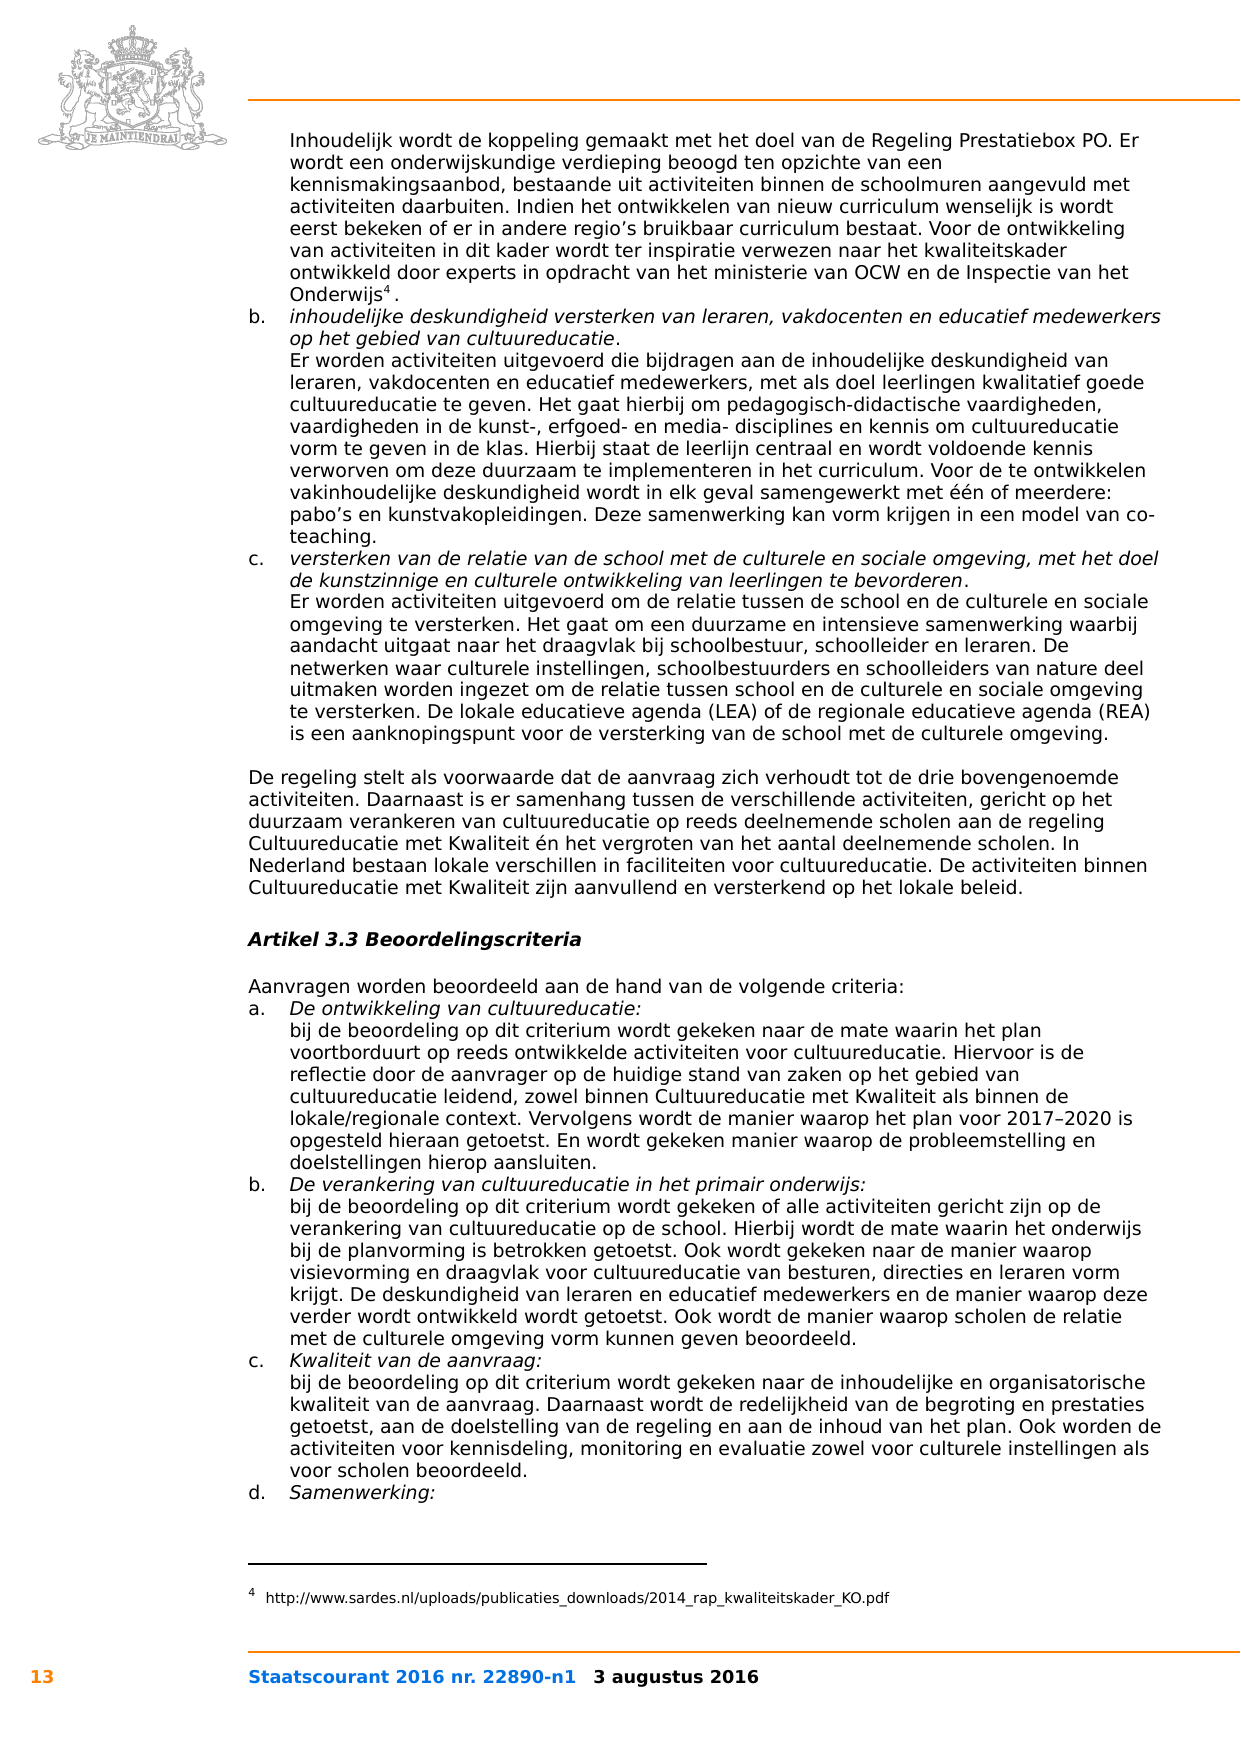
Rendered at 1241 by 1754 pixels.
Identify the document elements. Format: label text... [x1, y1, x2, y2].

text d. Samenwerking: [248, 1482, 1163, 1503]
picture [38, 25, 227, 150]
text Inhoudelijk wordt de koppeling gemaakt met het doel van de Regeling Prestatiebox PO. Er wordt een onderwijskundige verdieping beoogd ten opzichte van een kennismakingsaanbod, bestaande uit activiteiten binnen de schoolmuren aangevuld met activiteiten daarbuiten. Indien het ontwikkelen van nieuw curriculum wenselijk is wordt eerst bekeken of er in andere regio’s bruikbaar curriculum bestaat. Voor de ontwikkeling van activiteiten in dit kader wordt ter inspiratie verwezen naar het kwaliteitskader ontwikkeld door experts in opdracht van het ministerie van OCW en de Inspectie van het Onderwijs. [289, 130, 1163, 306]
text http://www.sardes.nl/uploads/publicaties_downloads/2014_rap_kwaliteitskader_KO.pdf [248, 1586, 1163, 1608]
subtitle Artikel 3.3 Beoordelingscriteria [248, 929, 1163, 951]
text b. inhoudelijke deskundigheid versterken van leraren, vakdocenten en educatief medewerkers op het gebied van cultuureducatie. [248, 306, 1163, 350]
text c. versterken van de relatie van de school met de culturele en sociale omgeving, met het doel de kunstzinnige en culturele ontwikkeling van leerlingen te bevorderen. [248, 547, 1163, 591]
text c. Kwaliteit van de aanvraag: [248, 1350, 1163, 1372]
text b. De verankering van cultuureducatie in het primair onderwijs: [248, 1174, 1163, 1196]
text De regeling stelt als voorwaarde dat de aanvraag zich verhoudt tot de drie bovengenoemde activiteiten. Daarnaast is er samenhang tussen de verschillende activiteiten, gericht op het duurzaam verankeren van cultuureducatie op reeds deelnemende scholen aan de regeling Cultuureducatie met Kwaliteit én het vergroten van het aantal deelnemende scholen. In Nederland bestaan lokale verschillen in faciliteiten voor cultuureducatie. De activiteiten binnen Cultuureducatie met Kwaliteit zijn aanvullend en versterkend op het lokale beleid. [248, 767, 1163, 899]
text Er worden activiteiten uitgevoerd om de relatie tussen de school en de culturele en sociale omgeving te versterken. Het gaat om een duurzame en intensieve samenwerking waarbij aandacht uitgaat naar het draagvlak bij schoolbestuur, schoolleider en leraren. De netwerken waar culturele instellingen, schoolbestuurders en schoolleiders van nature deel uitmaken worden ingezet om de relatie tussen school en de culturele en sociale omgeving te versterken. De lokale educatieve agenda (LEA) of de regionale educatieve agenda (REA) is een aanknopingspunt voor de versterking van de school met de culturele omgeving. [289, 591, 1163, 745]
text a. De ontwikkeling van cultuureducatie: [248, 998, 1163, 1020]
text Aanvragen worden beoordeeld aan de hand van de volgende criteria: [248, 976, 1163, 998]
text bij de beoordeling op dit criterium wordt gekeken of alle activiteiten gericht zijn op de verankering van cultuureducatie op de school. Hierbij wordt de mate waarin het onderwijs bij de planvorming is betrokken getoetst. Ook wordt gekeken naar de manier waarop visievorming en draagvlak voor cultuureducatie van besturen, directies en leraren vorm krijgt. De deskundigheid van leraren en educatief medewerkers en de manier waarop deze verder wordt ontwikkeld wordt getoetst. Ook wordt de manier waarop scholen de relatie met de culturele omgeving vorm kunnen geven beoordeeld. [289, 1196, 1163, 1350]
text Er worden activiteiten uitgevoerd die bijdragen aan de inhoudelijke deskundigheid van leraren, vakdocenten en educatief medewerkers, met als doel leerlingen kwalitatief goede cultuureducatie te geven. Het gaat hierbij om pedagogisch-didactische vaardigheden, vaardigheden in de kunst-, erfgoed- en media- disciplines en kennis om cultuureducatie vorm te geven in de klas. Hierbij staat de leerlijn centraal en wordt voldoende kennis verworven om deze duurzaam te implementeren in het curriculum. Voor de te ontwikkelen vakinhoudelijke deskundigheid wordt in elk geval samengewerkt met één of meerdere: pabo’s en kunstvakopleidingen. Deze samenwerking kan vorm krijgen in een model van co-teaching. [289, 350, 1163, 547]
text bij de beoordeling op dit criterium wordt gekeken naar de inhoudelijke en organisatorische kwaliteit van de aanvraag. Daarnaast wordt de redelijkheid van de begroting en prestaties getoetst, aan de doelstelling van de regeling en aan de inhoud van het plan. Ook worden de activiteiten voor kennisdeling, monitoring en evaluatie zowel voor culturele instellingen als voor scholen beoordeeld. [289, 1372, 1163, 1482]
text bij de beoordeling op dit criterium wordt gekeken naar de mate waarin het plan voortborduurt op reeds ontwikkelde activiteiten voor cultuureducatie. Hiervoor is de reflectie door de aanvrager op de huidige stand van zaken op het gebied van cultuureducatie leidend, zowel binnen Cultuureducatie met Kwaliteit als binnen de lokale/regionale context. Vervolgens wordt de manier waarop het plan voor 2017–2020 is opgesteld hieraan getoetst. En wordt gekeken manier waarop de probleemstelling en doelstellingen hierop aansluiten. [289, 1020, 1163, 1174]
